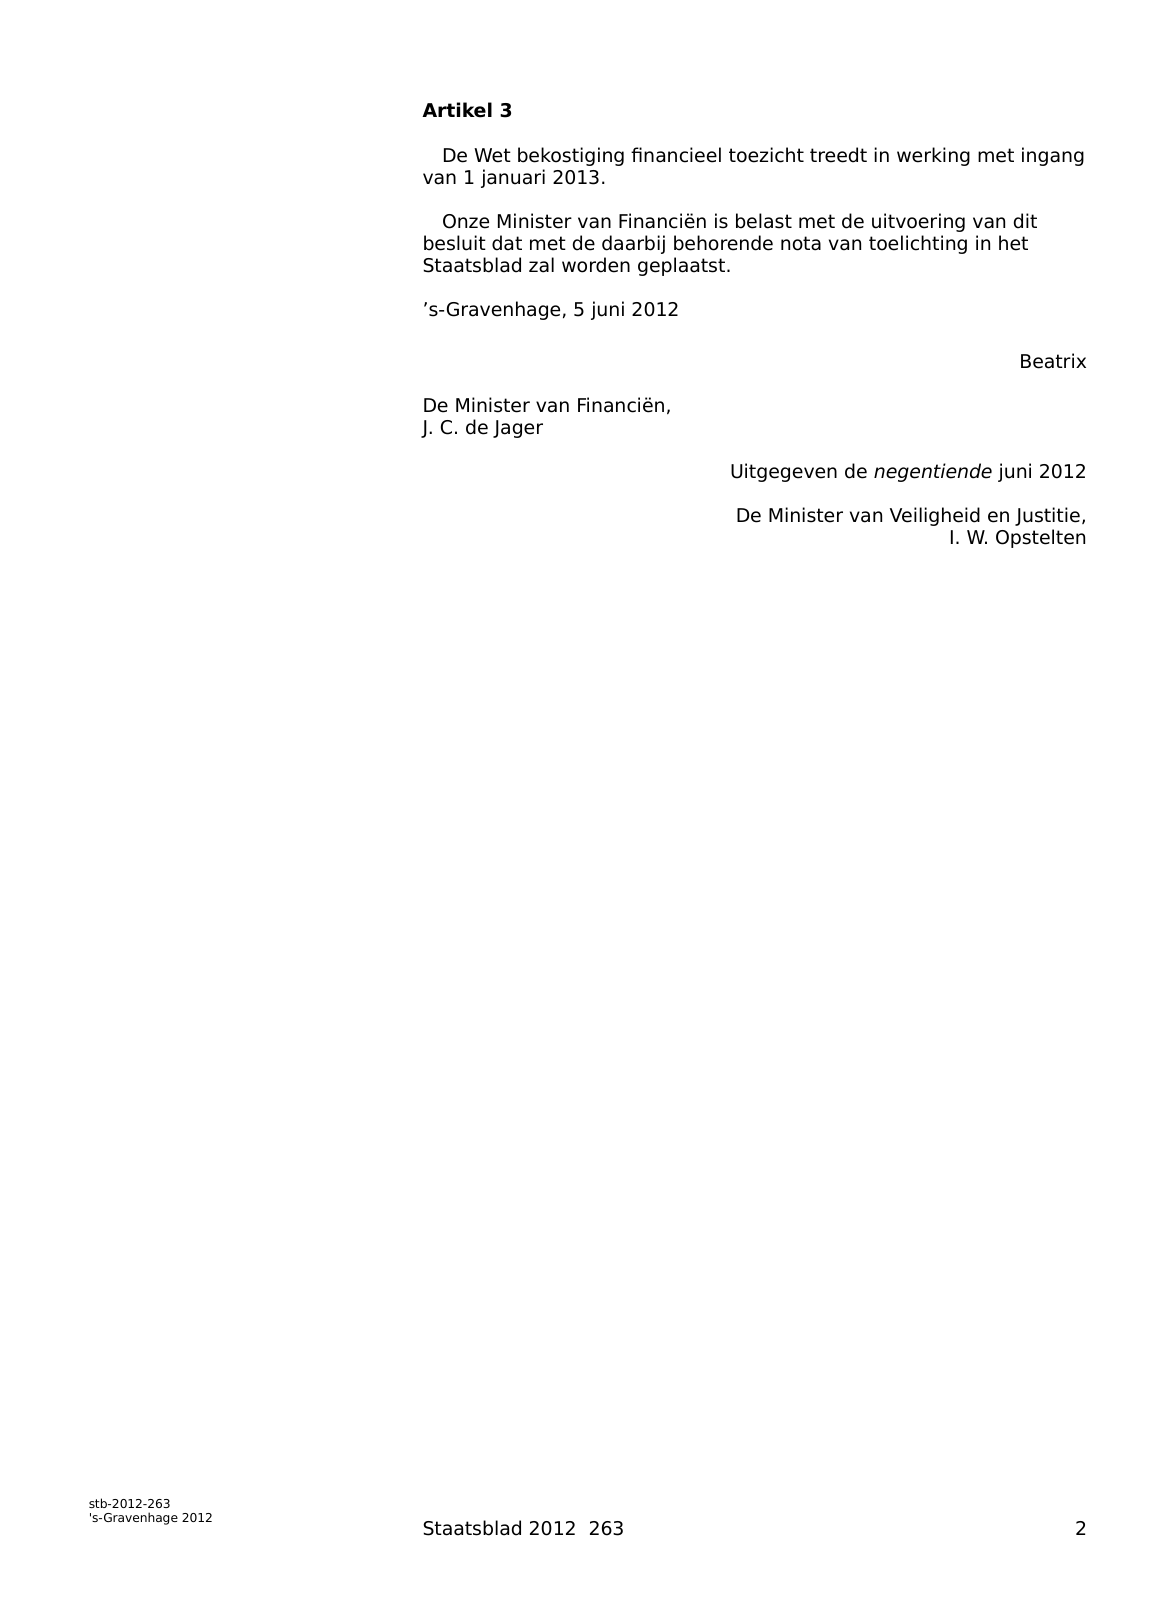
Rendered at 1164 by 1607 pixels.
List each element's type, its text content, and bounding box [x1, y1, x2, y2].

subtitle Artikel 3 [422, 100, 1087, 122]
text 's-Gravenhage 2012 [88, 1511, 323, 1525]
text De Minister van Financiën, J. C. de Jager [422, 395, 1087, 439]
text Uitgegeven de negentiende juni 2012 [422, 461, 1087, 483]
text stb-2012-263 [88, 1497, 323, 1511]
text ’s-Gravenhage, 5 juni 2012 [422, 299, 1087, 321]
text Onze Minister van Financiën is belast met de uitvoering van dit besluit dat met de daarbij behorende nota van toelichting in het Staatsblad zal worden geplaatst. [422, 211, 1087, 277]
text De Minister van Veiligheid en Justitie, I. W. Opstelten [422, 505, 1087, 549]
text De Wet bekostiging financieel toezicht treedt in werking met ingang van 1 januari 2013. [422, 144, 1087, 188]
text Beatrix [422, 351, 1087, 373]
